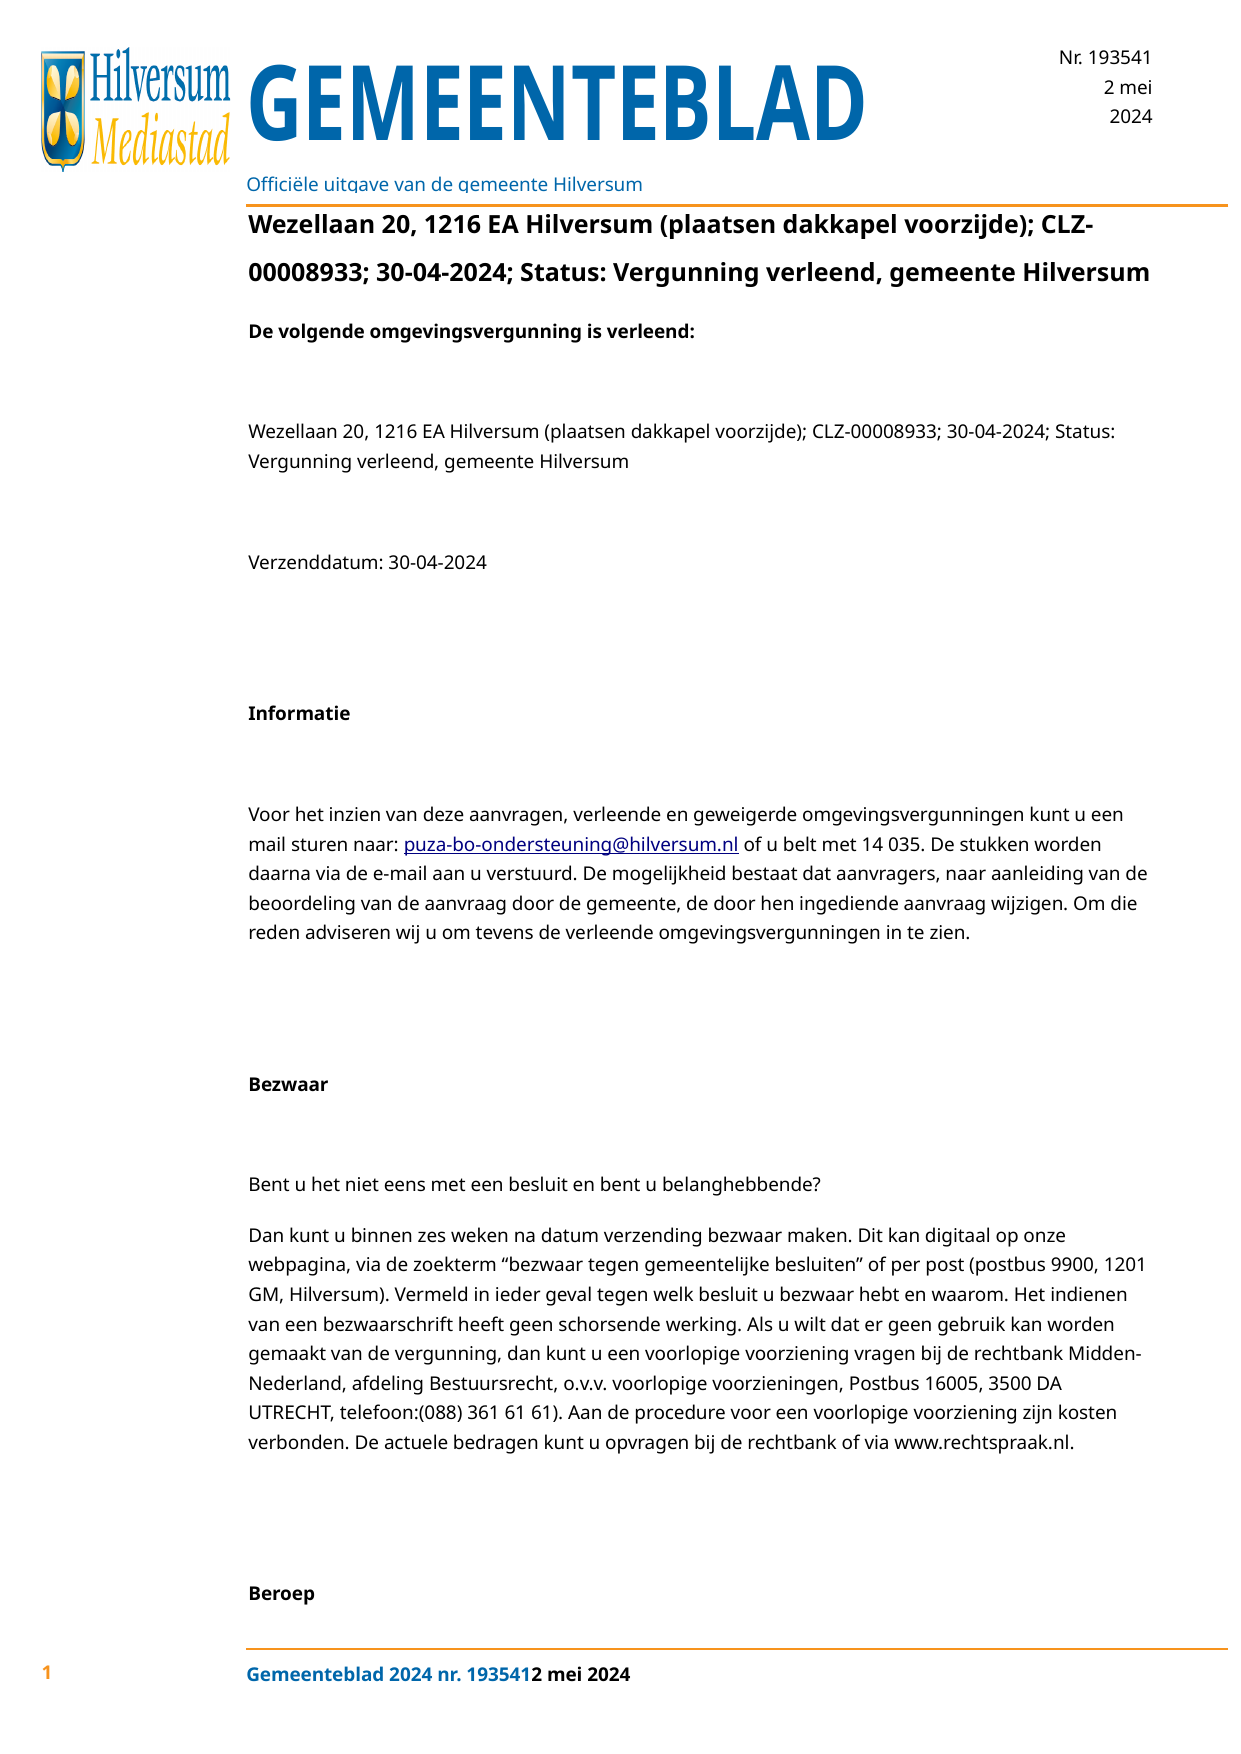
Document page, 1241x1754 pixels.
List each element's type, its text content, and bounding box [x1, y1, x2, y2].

text Wezellaan 20, 1216 EA Hilversum (plaatsen dakkapel voorzijde); CLZ-00008933; 30-04-2024; Status: Vergunning verleend, gemeente Hilversum [248, 207, 1152, 288]
text Dan kunt u binnen zes weken na datum verzending bezwaar maken. Dit kan digitaal op onze webpagina, via de zoekterm “bezwaar tegen gemeentelijke besluiten” of per post (postbus 9900, 1201 GM, Hilversum). Vermeld in ieder geval tegen welk besluit u bezwaar hebt en waarom. Het indienen van een bezwaarschrift heeft geen schorsende werking. Als u wilt dat er geen gebruik kan worden gemaakt van de vergunning, dan kunt u een voorlopige voorziening vragen bij de rechtbank Midden-Nederland, afdeling Bestuursrecht, o.v.v. voorlopige voorzieningen, Postbus 16005, 3500 DA UTRECHT, telefoon:(088) 361 61 61). Aan de procedure voor een voorlopige voorziening zijn kosten verbonden. De actuele bedragen kunt u opvragen bij de rechtbank of via www.rechtspraak.nl. [248, 1222, 1152, 1455]
text Voor het inzien van deze aanvragen, verleende en geweigerde omgevingsvergunningen kunt u een mail sturen naar: puza-bo-ondersteuning@hilversum.nl of u belt met 14 035. De stukken worden daarna via de e-mail aan u verstuurd. De mogelijkheid bestaat dat aanvragers, naar aanleiding van de beoordeling van de aanvraag door de gemeente, de door hen ingediende aanvraag wijzigen. Om die reden adviseren wij u om tevens de verleende omgevingsvergunningen in te zien. [248, 801, 1152, 945]
text De volgende omgevingsvergunning is verleend: [248, 318, 1152, 344]
text Verzenddatum: 30-04-2024 [248, 549, 1152, 575]
picture [41, 47, 231, 172]
text Wezellaan 20, 1216 EA Hilversum (plaatsen dakkapel voorzijde); CLZ-00008933; 30-04-2024; Status: Vergunning verleend, gemeente Hilversum [248, 419, 1152, 474]
text Informatie [248, 700, 1152, 726]
text Bezwaar [248, 1071, 1152, 1097]
text Bent u het niet eens met een besluit en bent u belanghebbende? [248, 1172, 1152, 1197]
text Beroep [248, 1580, 1152, 1606]
